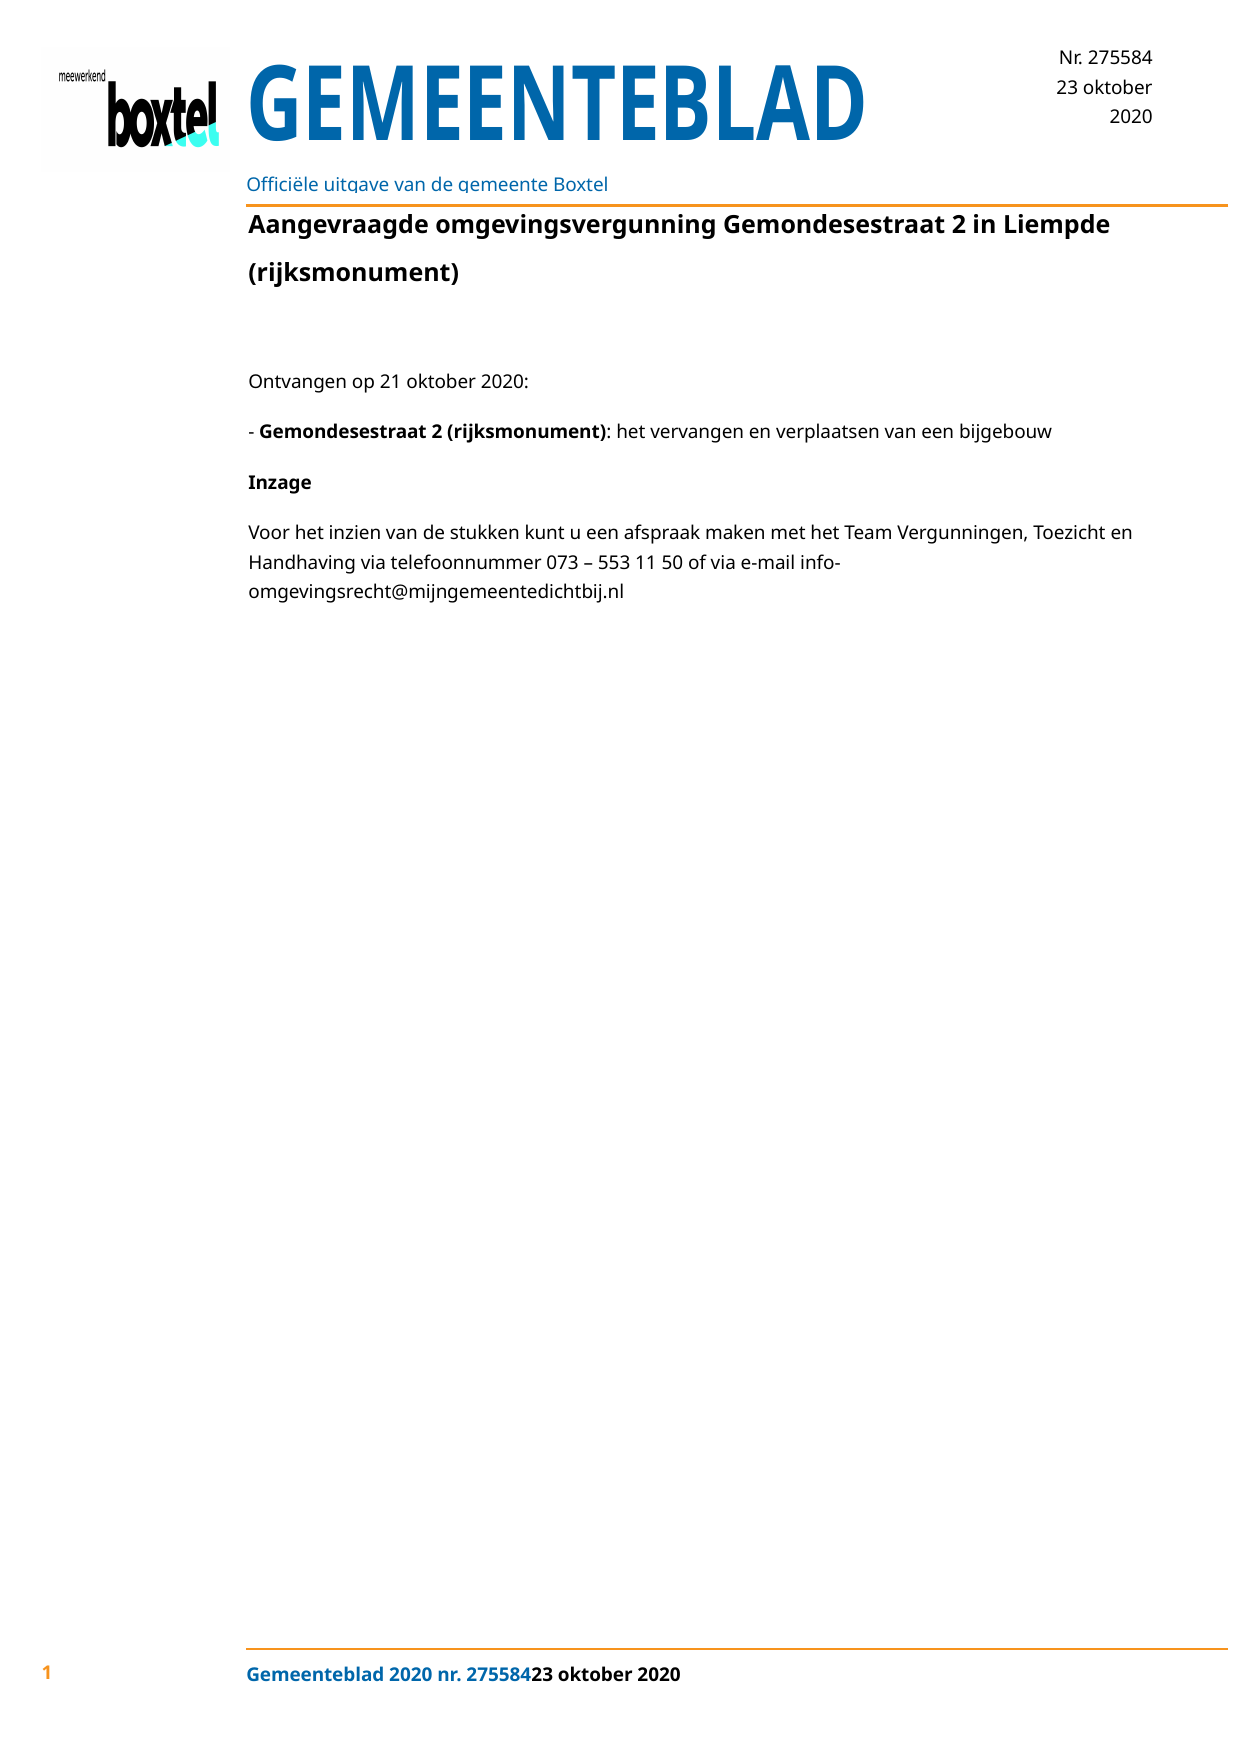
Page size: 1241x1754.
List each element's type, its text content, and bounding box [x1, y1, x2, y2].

text Voor het inzien van de stukken kunt u een afspraak maken met het Team Vergunningen, Toezicht en Handhaving via telefoonnummer 073 – 553 11 50 of via e-mail info-omgevingsrecht@mijngemeentedichtbij.nl [248, 519, 1152, 604]
text Ontvangen op 21 oktober 2020: [248, 368, 1152, 394]
text Inzage [248, 469, 1152, 495]
picture [41, 47, 231, 172]
text - Gemondesestraat 2 (rijksmonument): het vervangen en verplaatsen van een bijgebouw [248, 419, 1152, 444]
text Aangevraagde omgevingsvergunning Gemondesestraat 2 in Liempde (rijksmonument) [248, 207, 1152, 288]
